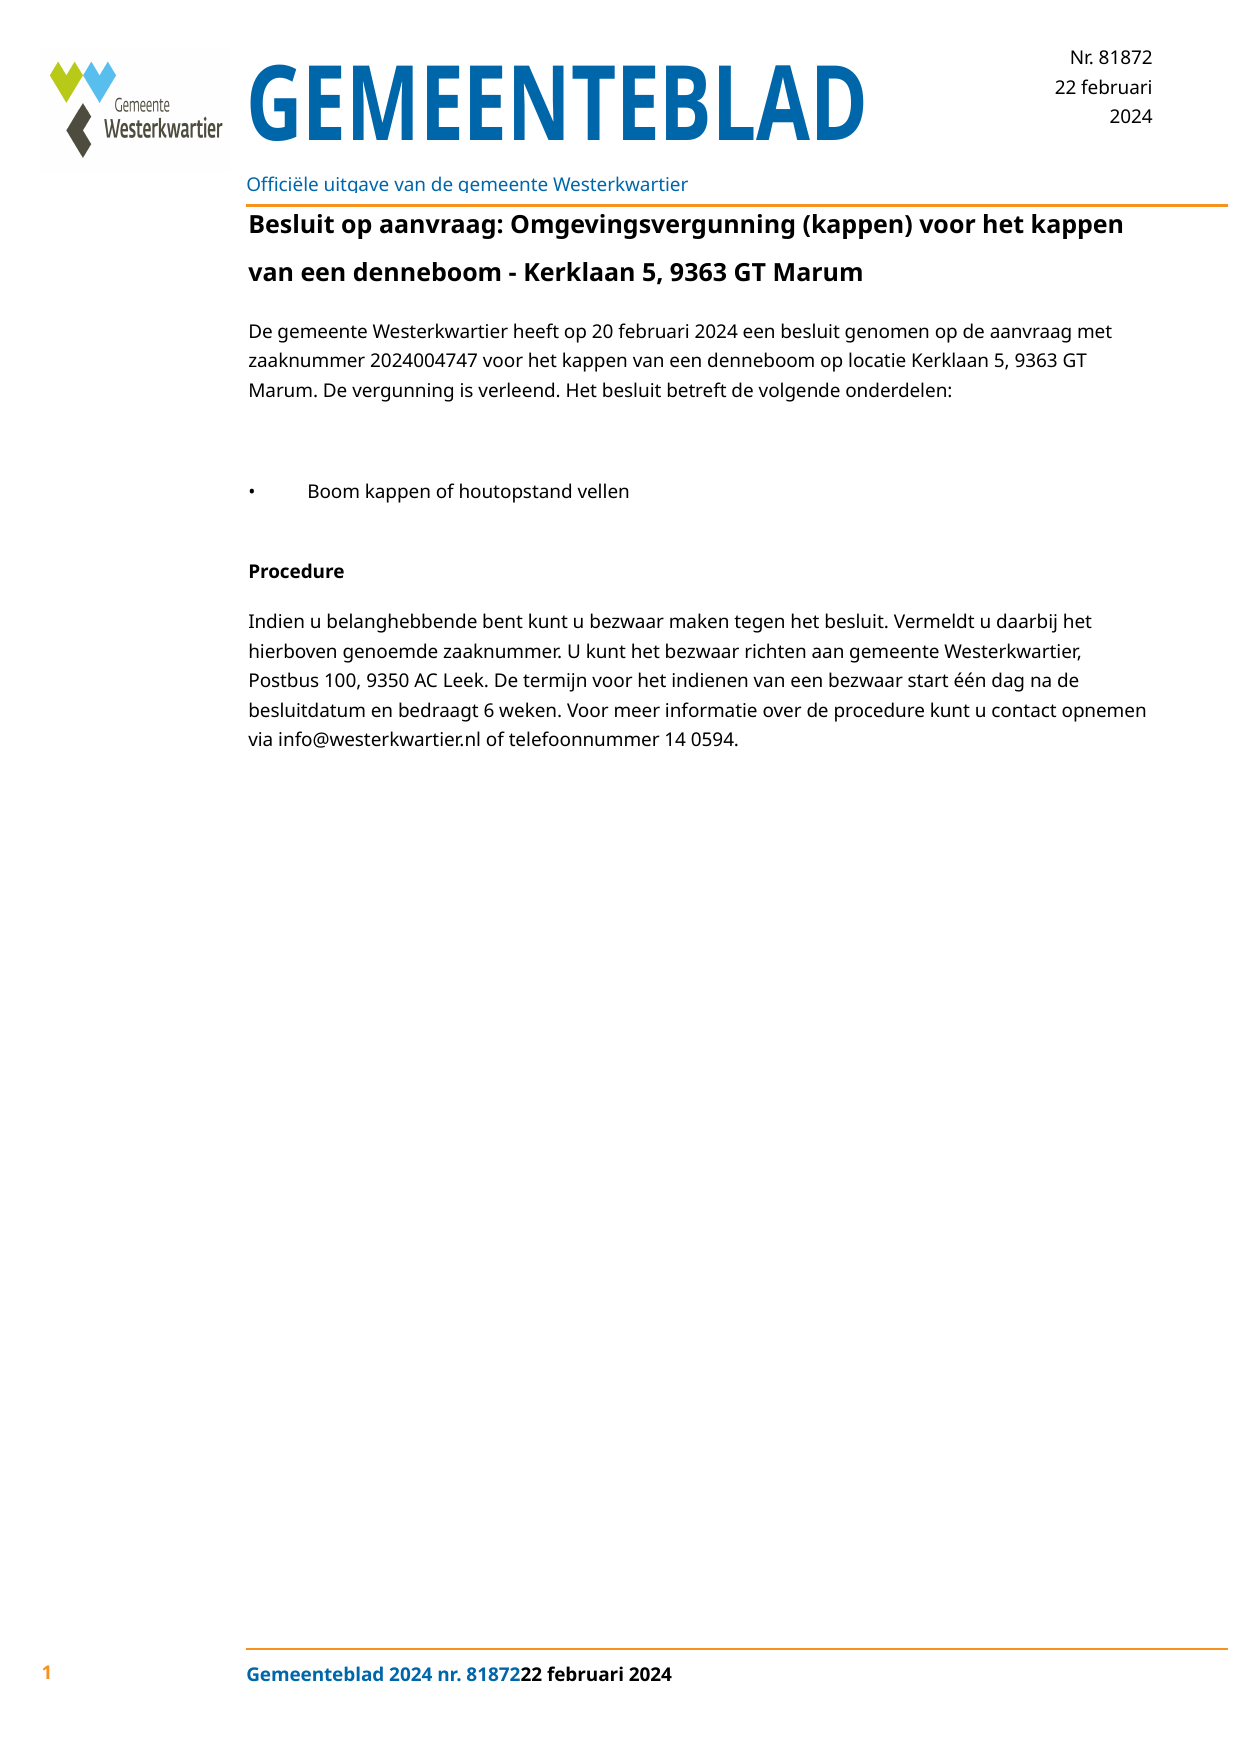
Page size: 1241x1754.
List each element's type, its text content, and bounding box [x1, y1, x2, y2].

text Procedure [248, 558, 1152, 584]
list Boom kappen of houtopstand vellen [248, 478, 1152, 504]
text De gemeente Westerkwartier heeft op 20 februari 2024 een besluit genomen op de aanvraag met zaaknummer 2024004747 voor het kappen van een denneboom op locatie Kerklaan 5, 9363 GT Marum. De vergunning is verleend. Het besluit betreft de volgende onderdelen: [248, 318, 1152, 403]
text Indien u belanghebbende bent kunt u bezwaar maken tegen het besluit. Vermeldt u daarbij het hierboven genoemde zaaknummer. U kunt het bezwaar richten aan gemeente Westerkwartier, Postbus 100, 9350 AC Leek. De termijn voor het indienen van een bezwaar start één dag na de besluitdatum en bedraagt 6 weken. Voor meer informatie over de procedure kunt u contact opnemen via info@westerkwartier.nl of telefoonnummer 14 0594. [248, 608, 1152, 752]
text Besluit op aanvraag: Omgevingsvergunning (kappen) voor het kappen van een denneboom - Kerklaan 5, 9363 GT Marum [248, 207, 1152, 288]
picture [41, 47, 231, 172]
